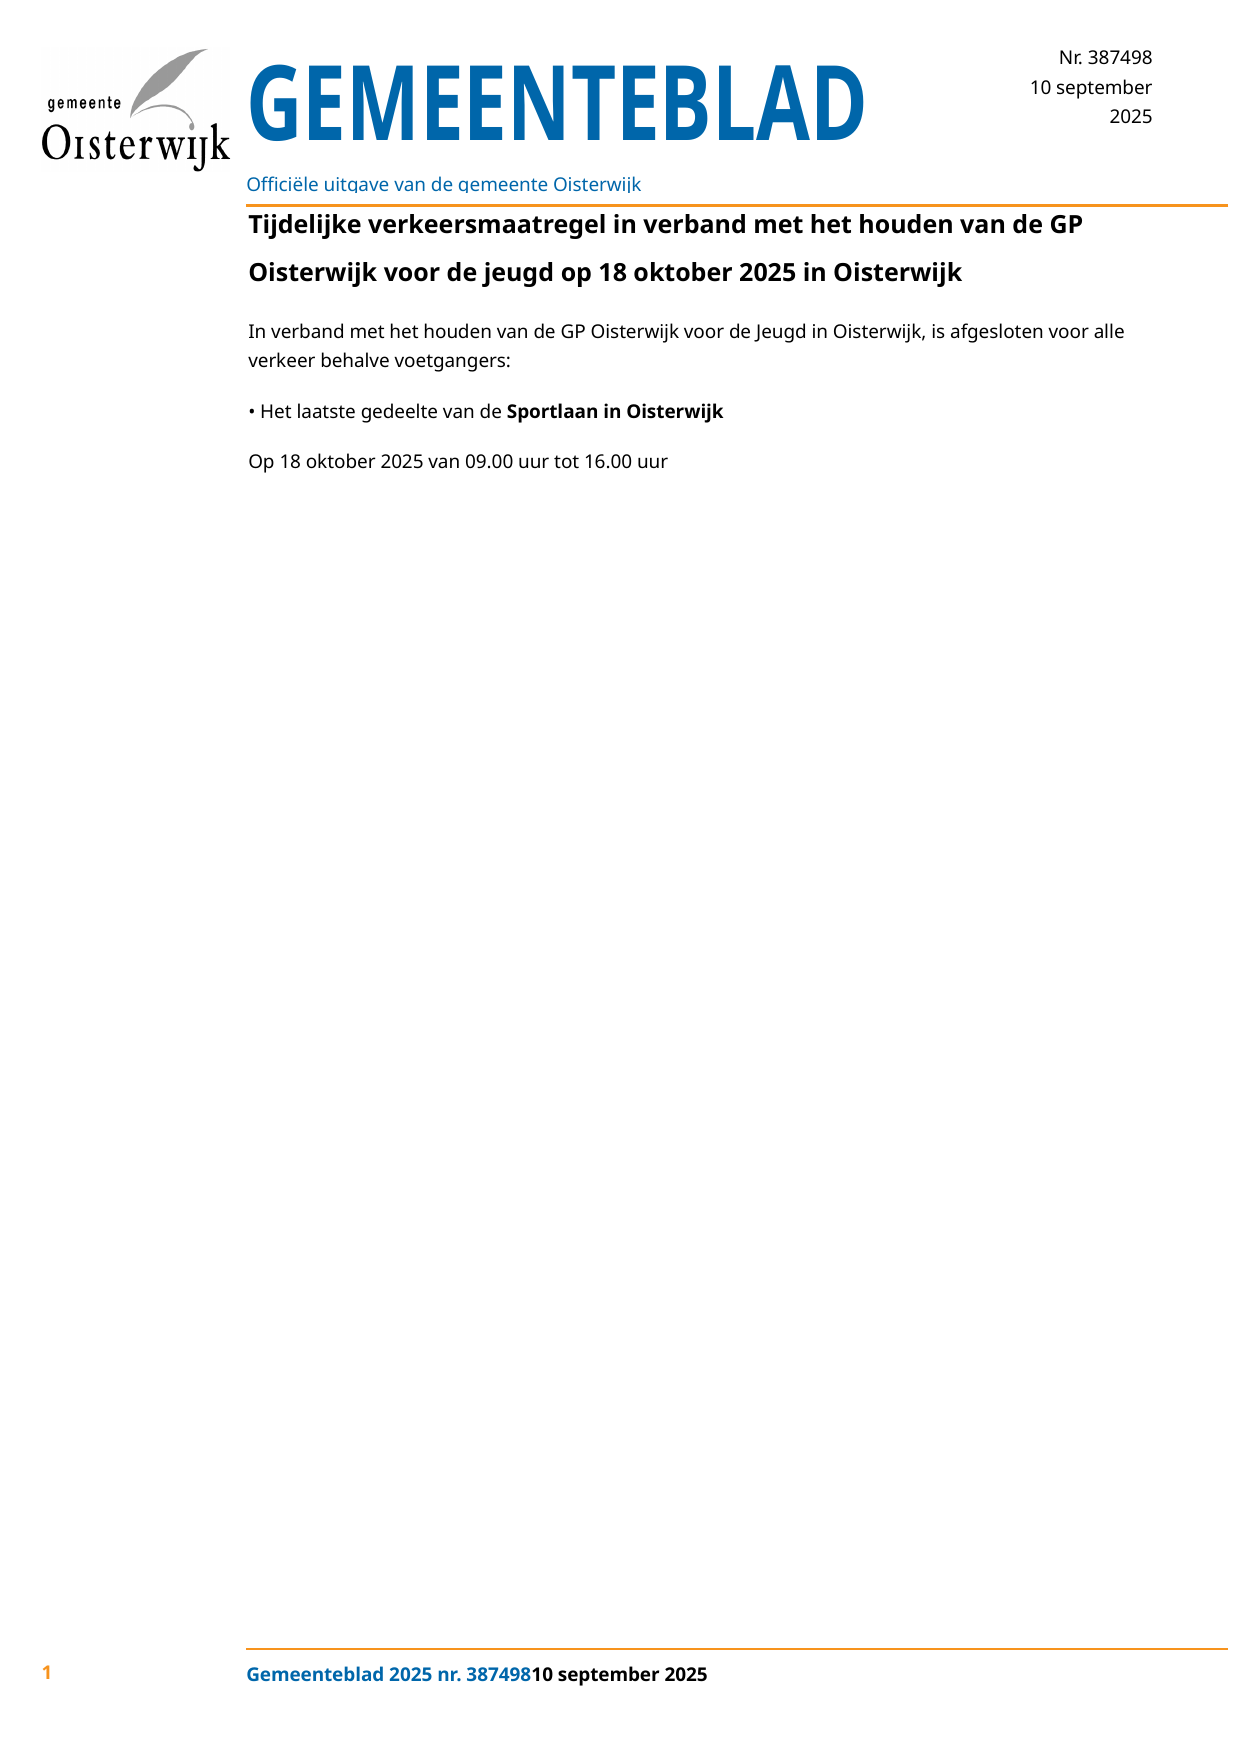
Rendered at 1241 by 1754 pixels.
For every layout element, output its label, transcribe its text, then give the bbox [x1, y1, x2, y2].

text Op 18 oktober 2025 van 09.00 uur tot 16.00 uur [248, 448, 1152, 474]
text • Het laatste gedeelte van de Sportlaan in Oisterwijk [248, 398, 1152, 424]
picture [41, 47, 231, 172]
text In verband met het houden van de GP Oisterwijk voor de Jeugd in Oisterwijk, is afgesloten voor alle verkeer behalve voetgangers: [248, 318, 1152, 373]
text Tijdelijke verkeersmaatregel in verband met het houden van de GP Oisterwijk voor de jeugd op 18 oktober 2025 in Oisterwijk [248, 207, 1152, 288]
